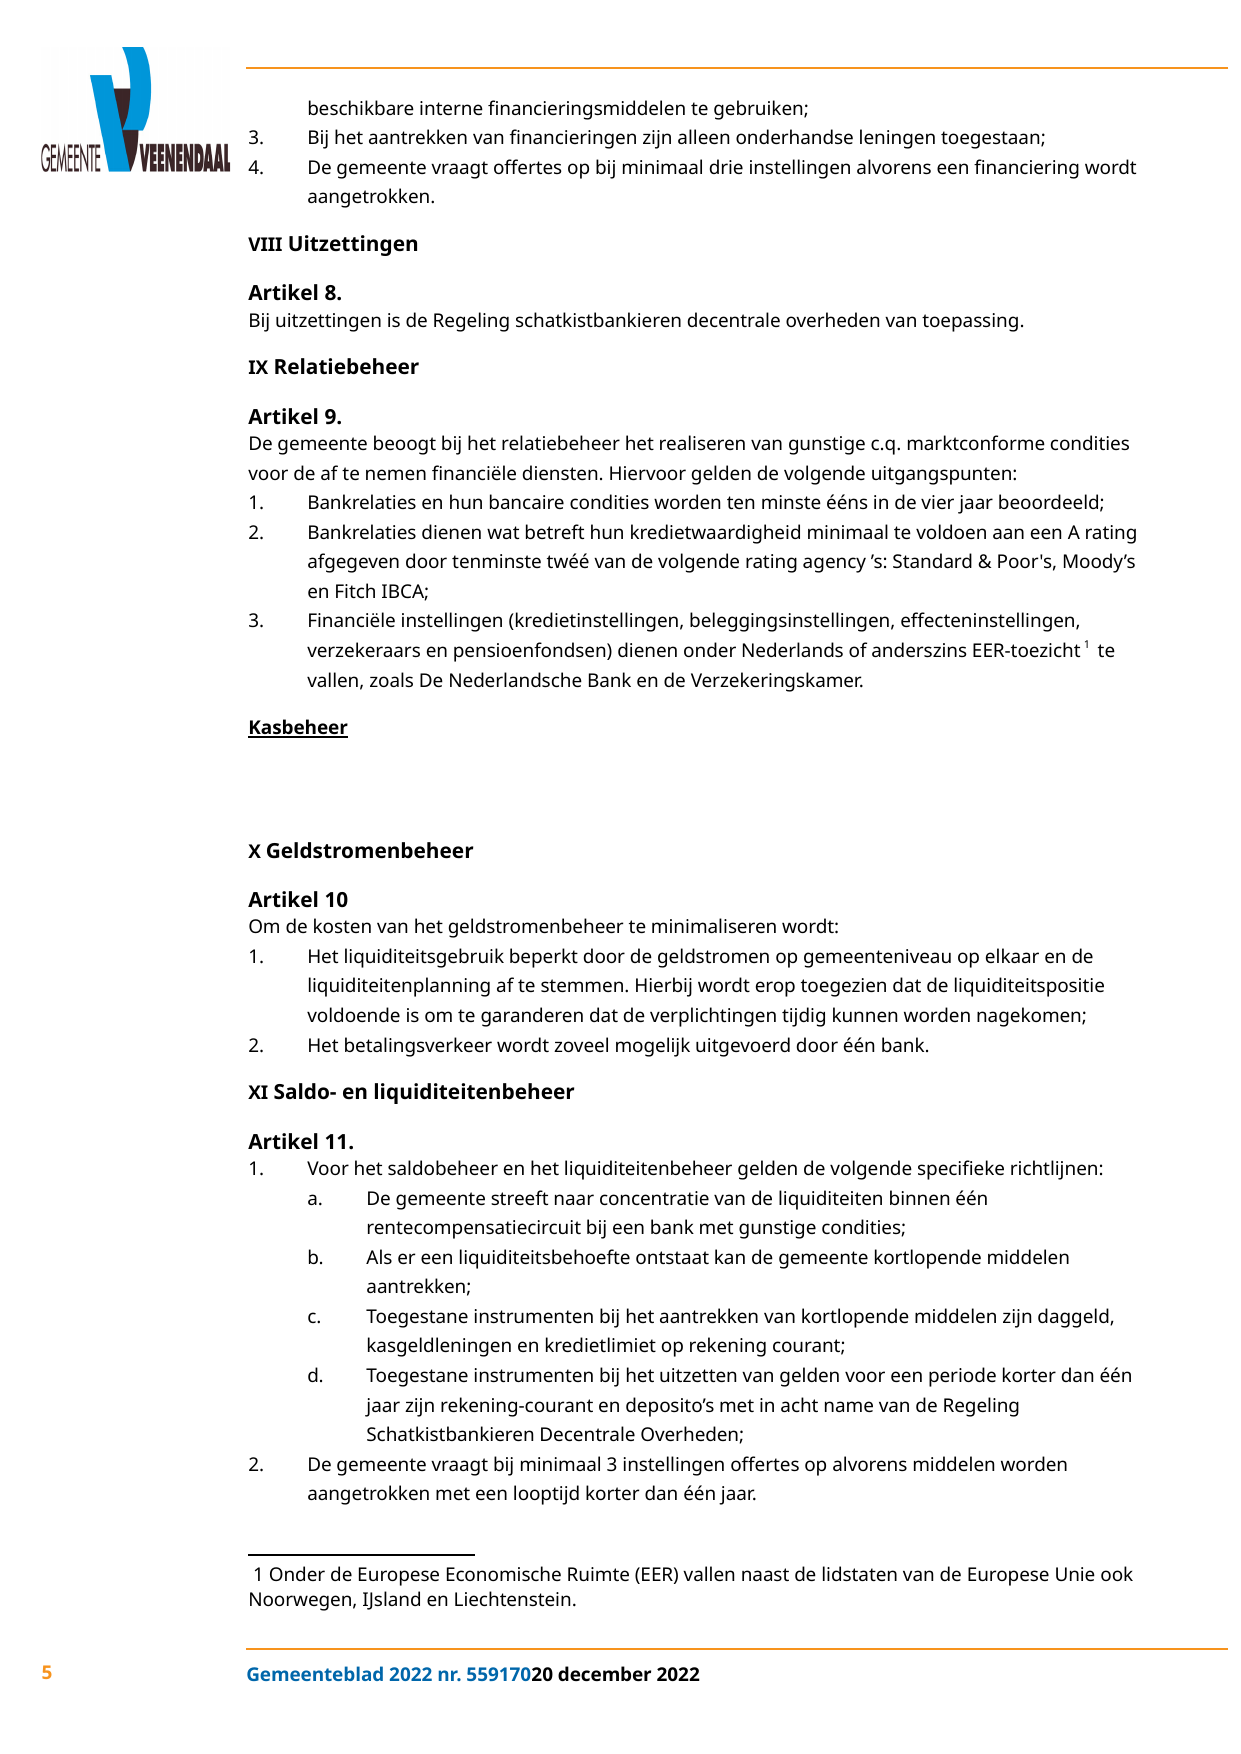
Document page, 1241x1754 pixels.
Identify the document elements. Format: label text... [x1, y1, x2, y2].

list Bankrelaties en hun bancaire condities worden ten minste ééns in de vier jaar beoordeeld; [248, 489, 1152, 515]
text Om de kosten van het geldstromenbeheer te minimaliseren wordt: [248, 913, 1152, 939]
text Artikel 9. [248, 402, 1152, 430]
text Artikel 8. [248, 278, 1152, 307]
text Artikel 10 [248, 885, 1152, 913]
list Bij het aantrekken van financieringen zijn alleen onderhandse leningen toegestaan; [248, 124, 1152, 150]
list Toegestane instrumenten bij het uitzetten van gelden voor een periode korter dan één jaar zijn rekening-courant en deposito’s met in acht name van de Regeling Schatkistbankieren Decentrale Overheden; [307, 1362, 1152, 1447]
text Artikel 11. [248, 1127, 1152, 1155]
text Bij uitzettingen is de Regeling schatkistbankieren decentrale overheden van toepassing. [248, 307, 1152, 333]
list Het betalingsverkeer wordt zoveel mogelijk uitgevoerd door één bank. [248, 1032, 1152, 1058]
list Voor het saldobeheer en het liquiditeitenbeheer gelden de volgende specifieke richtlijnen: [248, 1155, 1152, 1181]
list Onder de Europese Economische Ruimte (EER) vallen naast de lidstaten van de Europese Unie ook Noorwegen, IJsland en Liechtenstein. [248, 1561, 1152, 1612]
text VIII Uitzettingen [248, 229, 1152, 258]
list beschikbare interne financieringsmiddelen te gebruiken; [248, 95, 1152, 121]
text Kasbeheer [248, 712, 1152, 741]
list De gemeente vraagt offertes op bij minimaal drie instellingen alvorens een financiering wordt aangetrokken. [248, 154, 1152, 209]
list De gemeente vraagt bij minimaal 3 instellingen offertes op alvorens middelen worden aangetrokken met een looptijd korter dan één jaar. [248, 1451, 1152, 1506]
picture [123, 47, 231, 172]
list De gemeente streeft naar concentratie van de liquiditeiten binnen één rentecompensatiecircuit bij een bank met gunstige condities; [307, 1185, 1152, 1240]
text XI Saldo- en liquiditeitenbeheer [248, 1077, 1152, 1106]
text X Geldstromenbeheer [248, 836, 1152, 864]
list Bankrelaties dienen wat betreft hun kredietwaardigheid minimaal te voldoen aan een A rating afgegeven door tenminste twéé van de volgende rating agency ’s: Standard & Poor's, Moody’s en Fitch IBCA; [248, 519, 1152, 604]
list Het liquiditeitsgebruik beperkt door de geldstromen op gemeenteniveau op elkaar en de liquiditeitenplanning af te stemmen. Hierbij wordt erop toegezien dat de liquiditeitspositie voldoende is om te garanderen dat de verplichtingen tijdig kunnen worden nagekomen; [248, 943, 1152, 1028]
text IX Relatiebeheer [248, 352, 1152, 381]
picture [41, 47, 130, 172]
text De gemeente beoogt bij het relatiebeheer het realiseren van gunstige c.q. marktconforme condities voor de af te nemen financiële diensten. Hiervoor gelden de volgende uitgangspunten: [248, 430, 1152, 486]
list Als er een liquiditeitsbehoefte ontstaat kan de gemeente kortlopende middelen aantrekken; [307, 1244, 1152, 1299]
list Toegestane instrumenten bij het aantrekken van kortlopende middelen zijn daggeld, kasgeldleningen en kredietlimiet op rekening courant; [307, 1303, 1152, 1358]
list Financiële instellingen (kredietinstellingen, beleggingsinstellingen, effecteninstellingen, verzekeraars en pensioenfondsen) dienen onder Nederlands of anderszins EER-toezicht te vallen, zoals De Nederlandsche Bank en de Verzekeringskamer. [248, 608, 1152, 693]
